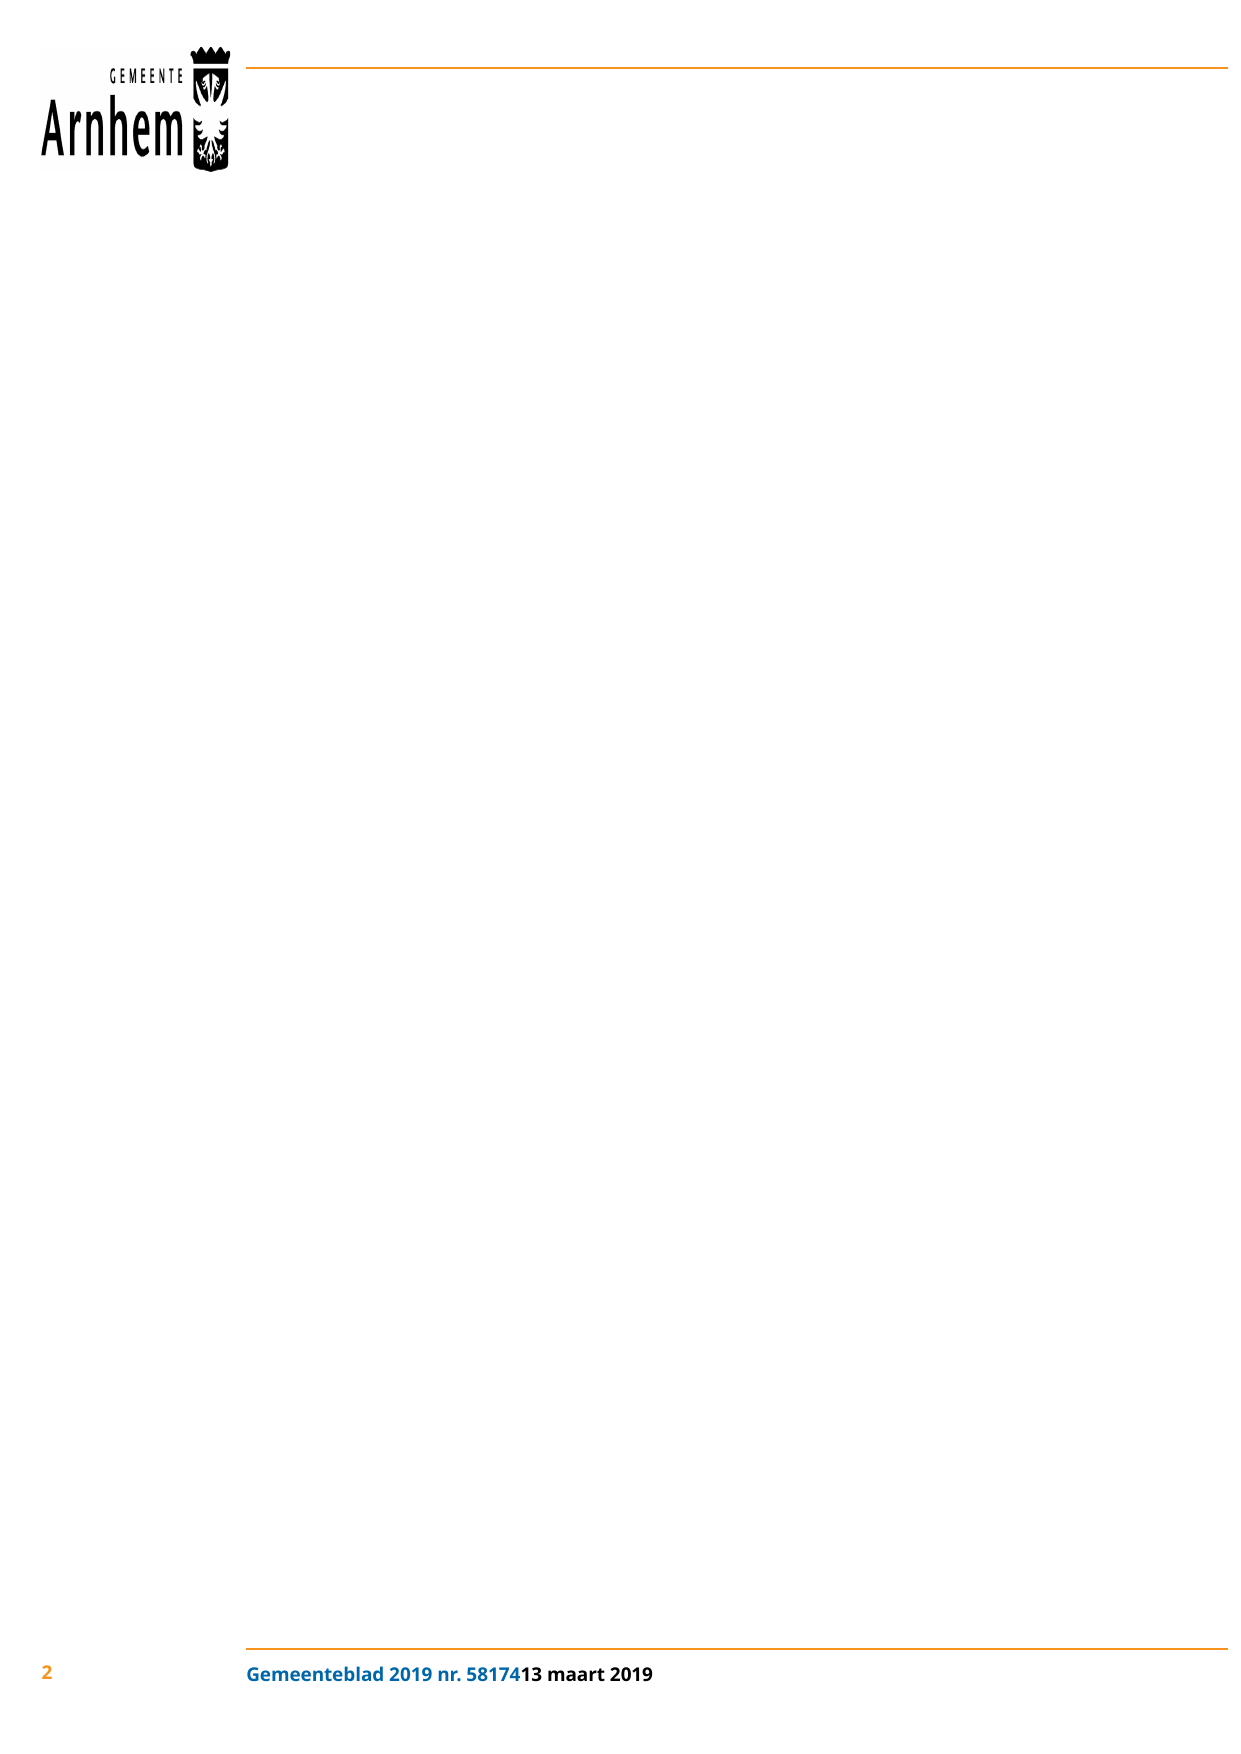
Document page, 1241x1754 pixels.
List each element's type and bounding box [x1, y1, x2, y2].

picture [41, 47, 231, 172]
